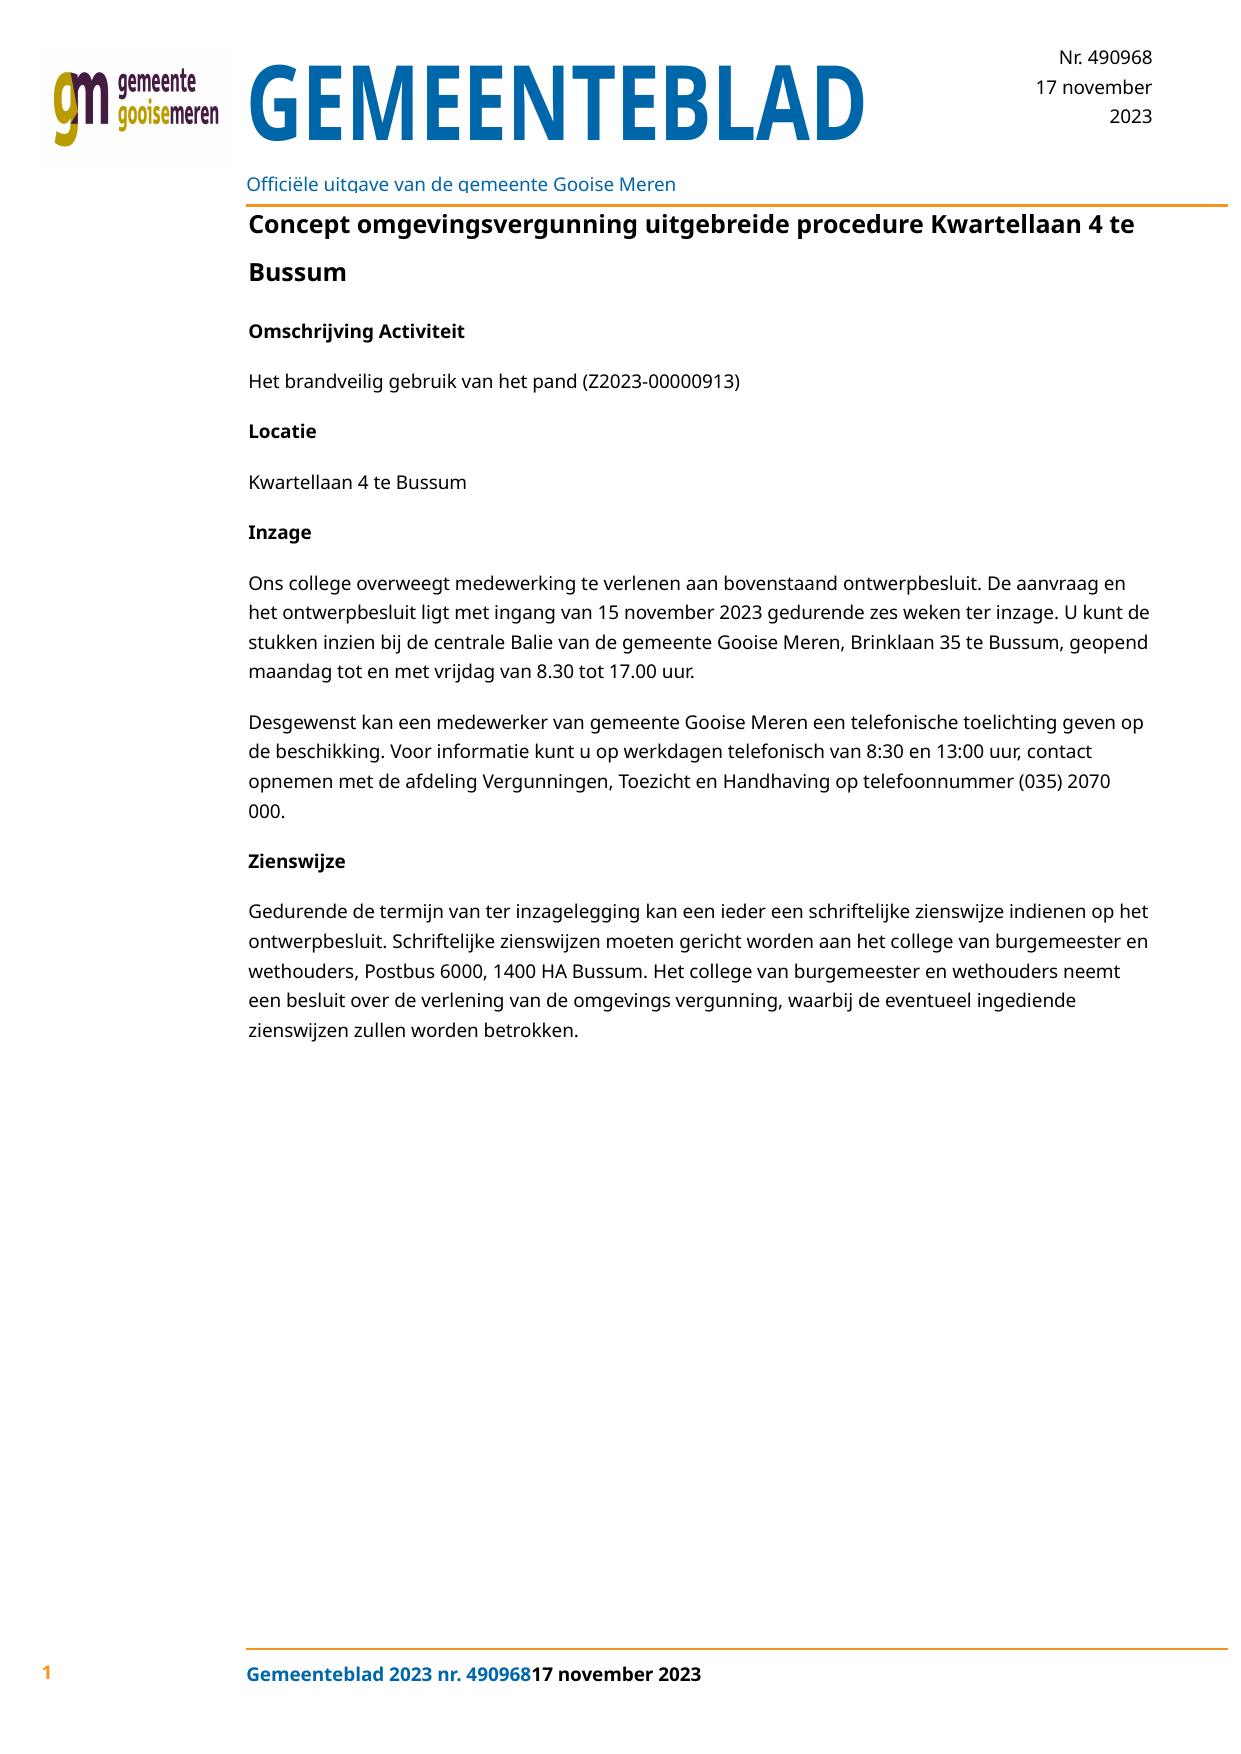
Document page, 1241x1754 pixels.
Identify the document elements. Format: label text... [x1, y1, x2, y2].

text Zienswijze [248, 848, 1152, 874]
text Concept omgevingsvergunning uitgebreide procedure Kwartellaan 4 te Bussum [248, 207, 1152, 288]
text Ons college overweegt medewerking te verlenen aan bovenstaand ontwerpbesluit. De aanvraag en het ontwerpbesluit ligt met ingang van 15 november 2023 gedurende zes weken ter inzage. U kunt de stukken inzien bij de centrale Balie van de gemeente Gooise Meren, Brinklaan 35 te Bussum, geopend maandag tot en met vrijdag van 8.30 tot 17.00 uur. [248, 570, 1152, 684]
text Omschrijving Activiteit [248, 318, 1152, 344]
text Locatie [248, 419, 1152, 444]
text Inzage [248, 519, 1152, 545]
text Gedurende de termijn van ter inzagelegging kan een ieder een schriftelijke zienswijze indienen op het ontwerpbesluit. Schriftelijke zienswijzen moeten gericht worden aan het college van burgemeester en wethouders, Postbus 6000, 1400 HA Bussum. Het college van burgemeester en wethouders neemt een besluit over de verlening van de omgevings vergunning, waarbij de eventueel ingediende zienswijzen zullen worden betrokken. [248, 899, 1152, 1043]
text Kwartellaan 4 te Bussum [248, 469, 1152, 495]
text Het brandveilig gebruik van het pand (Z2023-00000913) [248, 368, 1152, 394]
picture [41, 47, 231, 172]
text Desgewenst kan een medewerker van gemeente Gooise Meren een telefonische toelichting geven op de beschikking. Voor informatie kunt u op werkdagen telefonisch van 8:30 en 13:00 uur, contact opnemen met de afdeling Vergunningen, Toezicht en Handhaving op telefoonnummer (035) 2070 000. [248, 709, 1152, 824]
